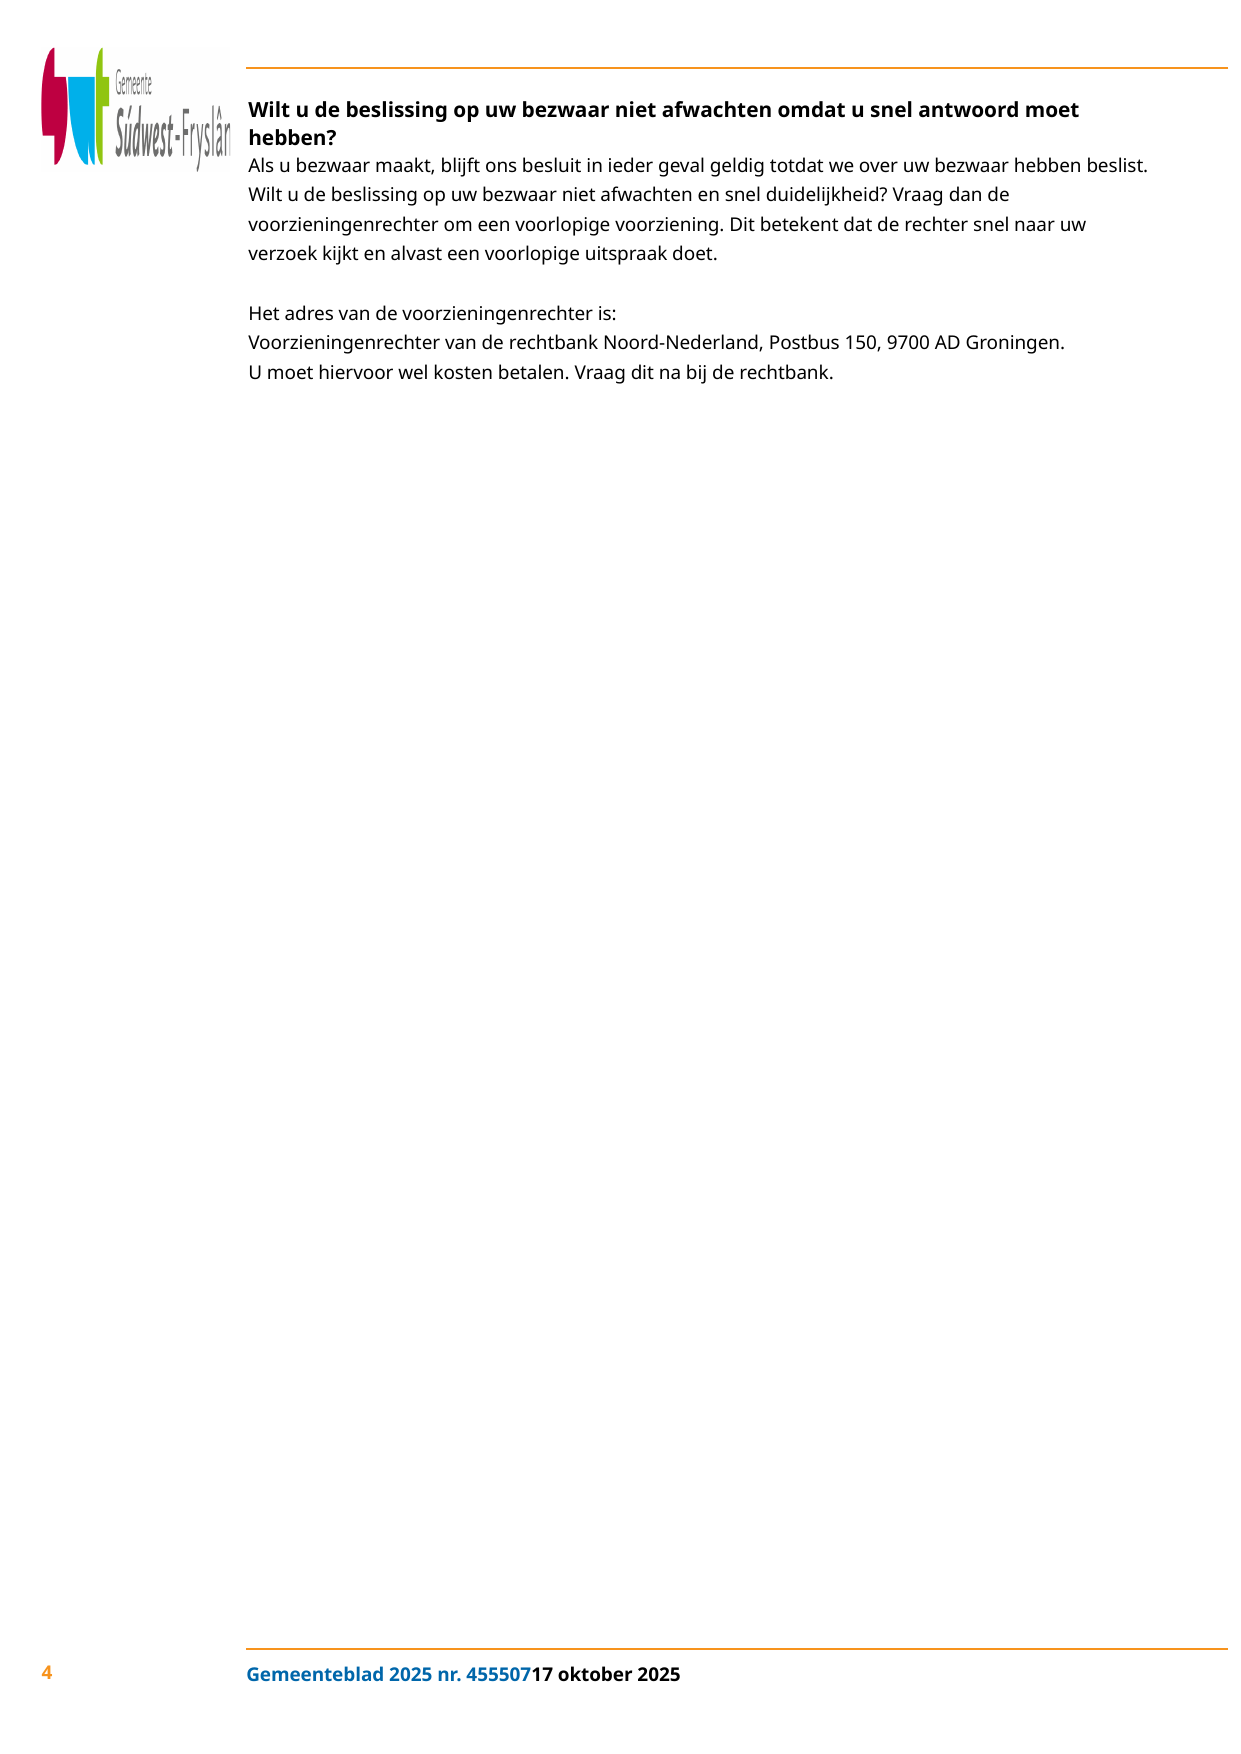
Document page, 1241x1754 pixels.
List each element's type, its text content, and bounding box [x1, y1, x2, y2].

picture [41, 47, 231, 172]
text Het adres van de voorzieningenrechter is: [248, 300, 1152, 325]
text Als u bezwaar maakt, blijft ons besluit in ieder geval geldig totdat we over uw bezwaar hebben beslist. Wilt u de beslissing op uw bezwaar niet afwachten en snel duidelijkheid? Vraag dan de voorzieningenrechter om een voorlopige voorziening. Dit betekent dat de rechter snel naar uw verzoek kijkt en alvast een voorlopige uitspraak doet. [248, 152, 1152, 266]
text U moet hiervoor wel kosten betalen. Vraag dit na bij de rechtbank. [248, 359, 1152, 384]
text Voorzieningenrechter van de rechtbank Noord-Nederland, Postbus 150, 9700 AD Groningen. [248, 329, 1152, 355]
text Wilt u de beslissing op uw bezwaar niet afwachten omdat u snel antwoord moet hebben? [248, 95, 1152, 152]
